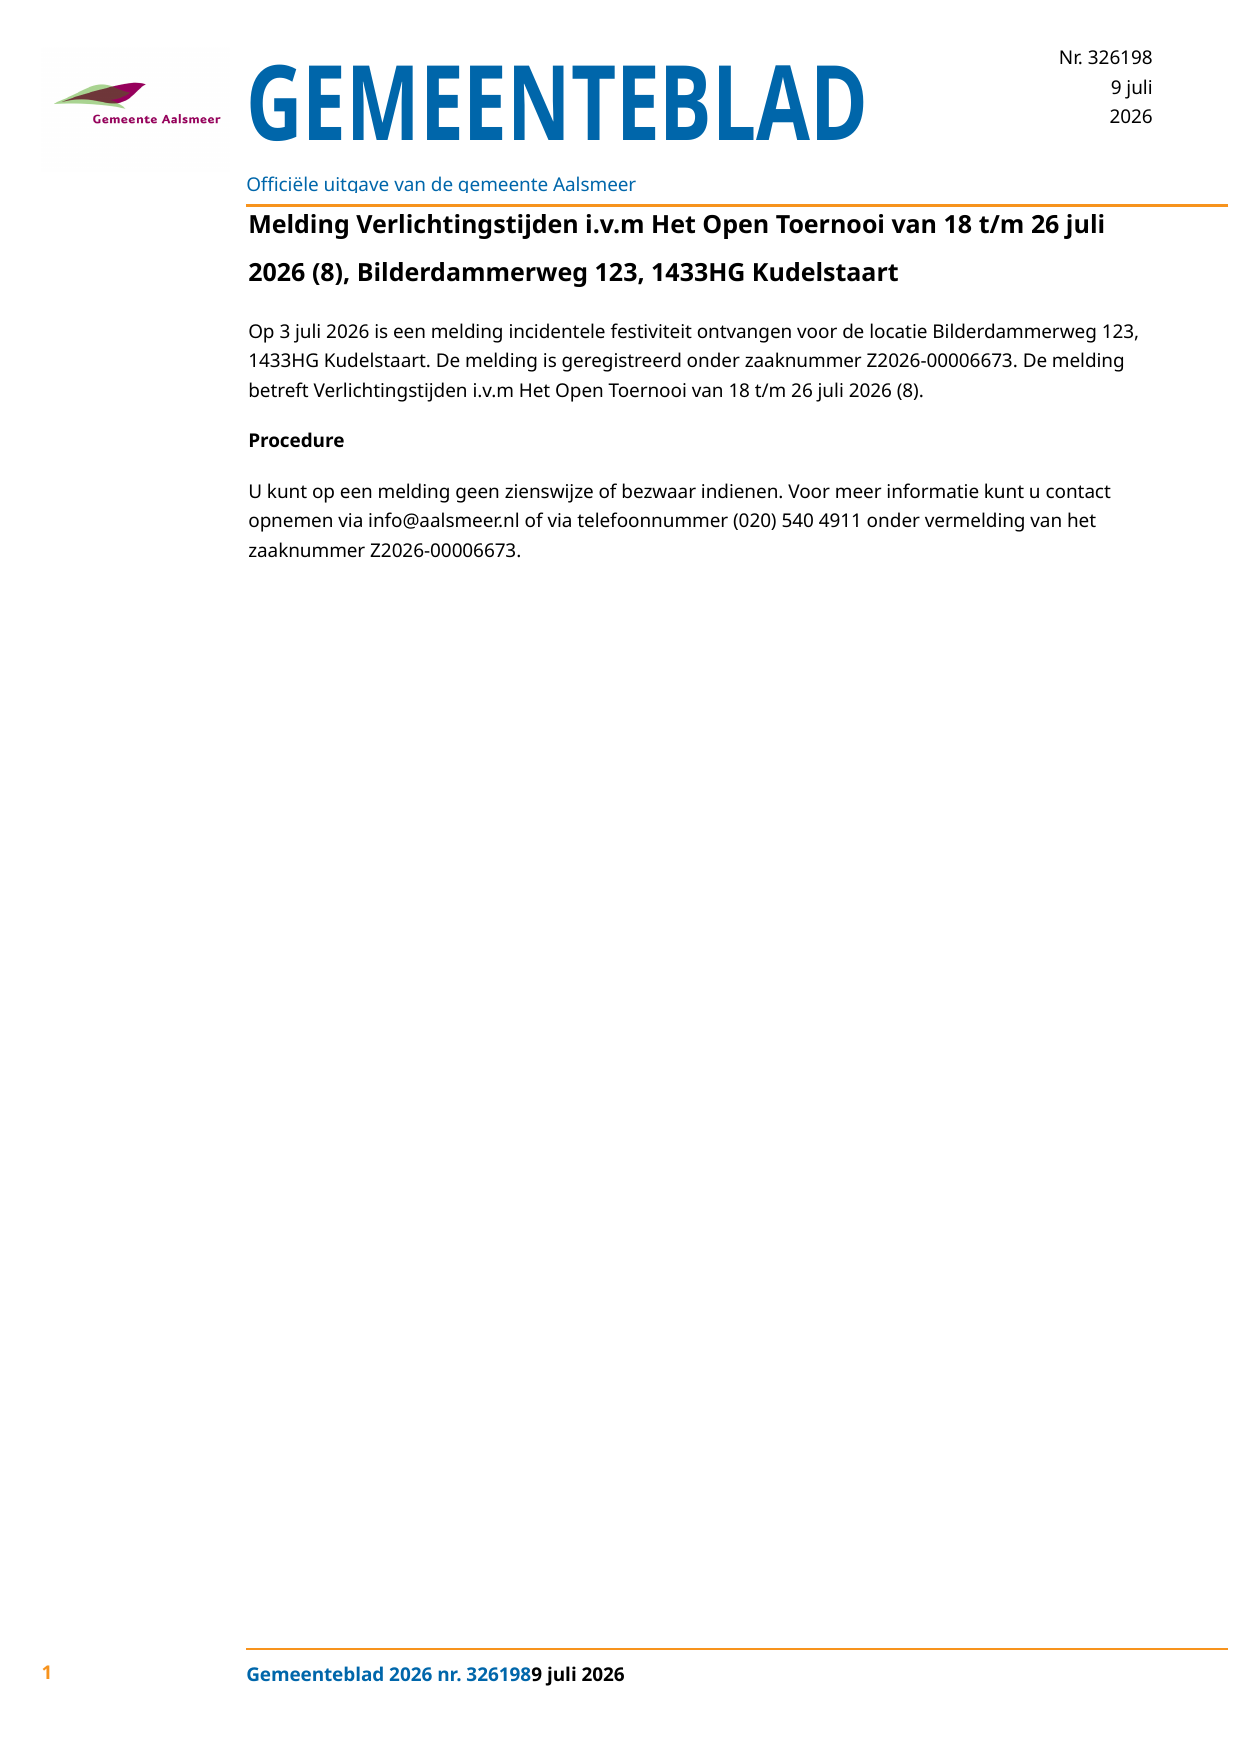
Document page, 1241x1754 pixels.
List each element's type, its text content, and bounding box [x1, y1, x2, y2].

text U kunt op een melding geen zienswijze of bezwaar indienen. Voor meer informatie kunt u contact opnemen via info@aalsmeer.nl of via telefoonnummer (020) 540 4911 onder vermelding van het zaaknummer Z2026-00006673. [248, 478, 1152, 563]
text Procedure [248, 427, 1152, 453]
text Melding Verlichtingstijden i.v.m Het Open Toernooi van 18 t/m 26 juli 2026 (8), Bilderdammerweg 123, 1433HG Kudelstaart [248, 207, 1152, 288]
text Op 3 juli 2026 is een melding incidentele festiviteit ontvangen voor de locatie Bilderdammerweg 123, 1433HG Kudelstaart. De melding is geregistreerd onder zaaknummer Z2026-00006673. De melding betreft Verlichtingstijden i.v.m Het Open Toernooi van 18 t/m 26 juli 2026 (8). [248, 318, 1152, 403]
picture [41, 47, 231, 172]
